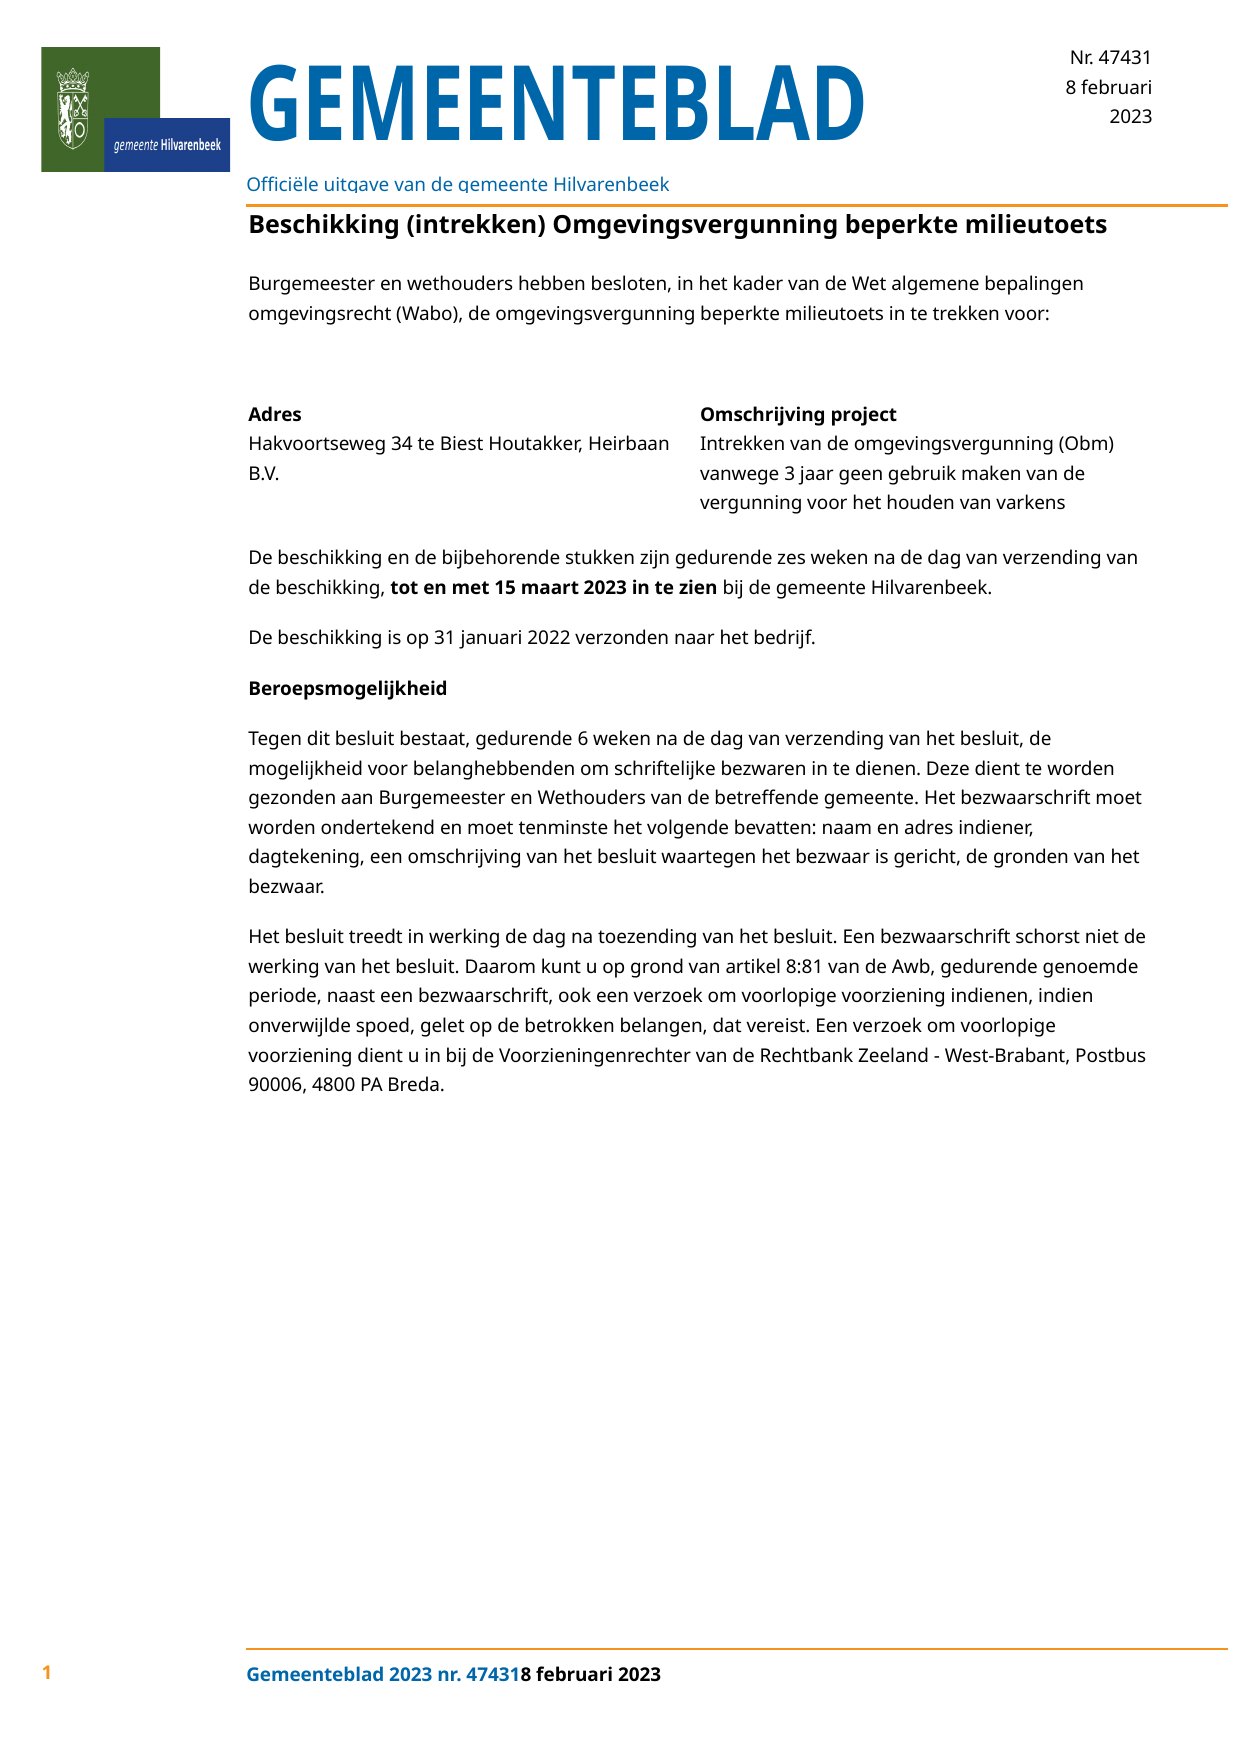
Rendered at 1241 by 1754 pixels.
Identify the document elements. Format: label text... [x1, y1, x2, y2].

table_header Adres Hakvoortseweg 34 te Biest Houtakker, Heirbaan B.V. [248, 401, 700, 515]
text Het besluit treedt in werking de dag na toezending van het besluit. Een bezwaarschrift schorst niet de werking van het besluit. Daarom kunt u op grond van artikel 8:81 van de Awb, gedurende genoemde periode, naast een bezwaarschrift, ook een verzoek om voorlopige voorziening indienen, indien onverwijlde spoed, gelet op de betrokken belangen, dat vereist. Een verzoek om voorlopige voorziening dient u in bij de Voorzieningenrechter van de Rechtbank Zeeland - West-Brabant, Postbus 90006, 4800 PA Breda. [248, 923, 1152, 1097]
picture [41, 47, 231, 172]
text Beroepsmogelijkheid [248, 675, 1152, 700]
text Beschikking (intrekken) Omgevingsvergunning beperkte milieutoets [248, 207, 1152, 241]
text De beschikking is op 31 januari 2022 verzonden naar het bedrijf. [248, 624, 1152, 650]
text Tegen dit besluit bestaat, gedurende 6 weken na de dag van verzending van het besluit, de mogelijkheid voor belanghebbenden om schriftelijke bezwaren in te dienen. Deze dient te worden gezonden aan Burgemeester en Wethouders van de betreffende gemeente. Het bezwaarschrift moet worden ondertekend en moet tenminste het volgende bevatten: naam en adres indiener, dagtekening, een omschrijving van het besluit waartegen het bezwaar is gericht, de gronden van het bezwaar. [248, 725, 1152, 899]
text Burgemeester en wethouders hebben besloten, in het kader van de Wet algemene bepalingen omgevingsrecht (Wabo), de omgevingsvergunning beperkte milieutoets in te trekken voor: [248, 270, 1152, 326]
text De beschikking en de bijbehorende stukken zijn gedurende zes weken na de dag van verzending van de beschikking, tot en met 15 maart 2023 in te zien bij de gemeente Hilvarenbeek. [248, 544, 1152, 599]
table_header Omschrijving project Intrekken van de omgevingsvergunning (Obm) vanwege 3 jaar geen gebruik maken van de vergunning voor het houden van varkens [700, 401, 1152, 515]
table_cell [700, 515, 1152, 541]
table_cell [248, 515, 700, 541]
